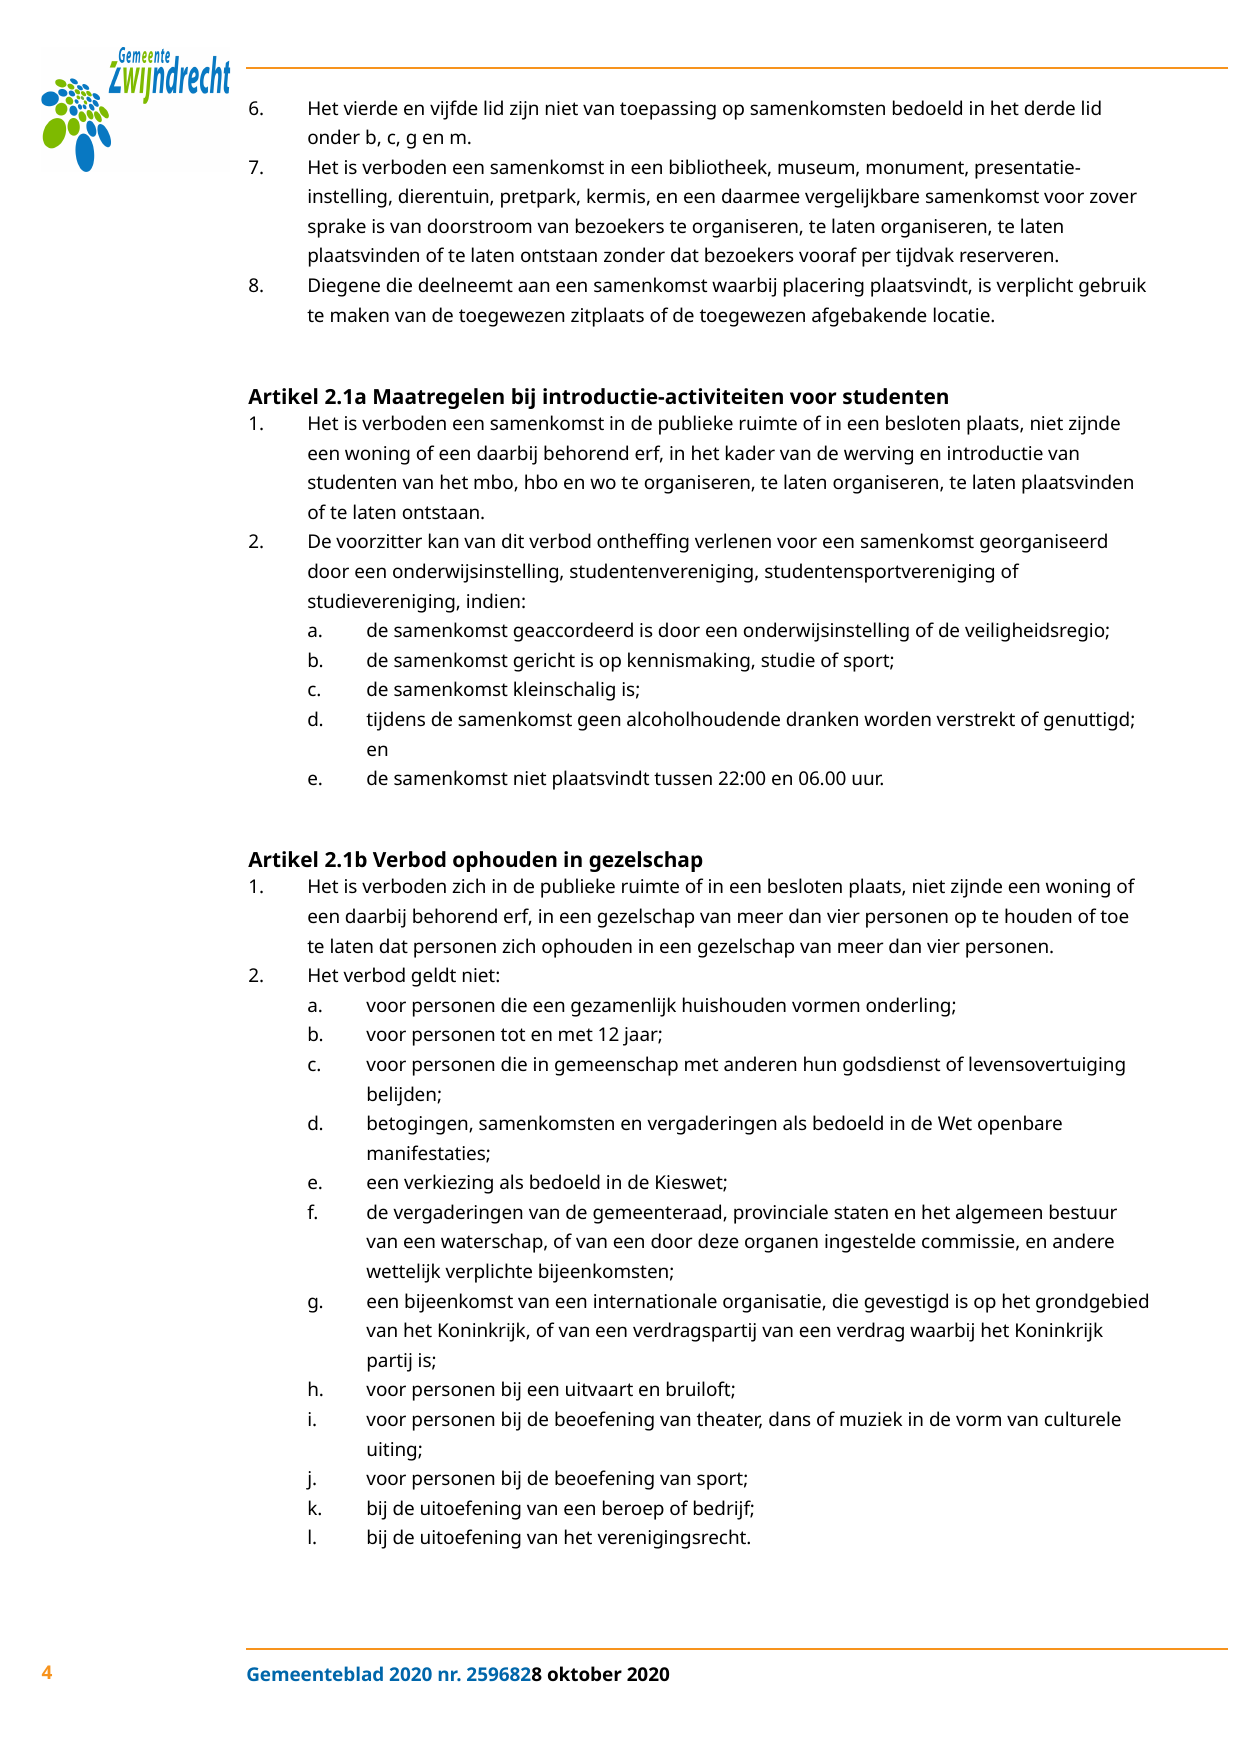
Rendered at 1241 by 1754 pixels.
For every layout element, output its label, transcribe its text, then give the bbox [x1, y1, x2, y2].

list de vergaderingen van de gemeenteraad, provinciale staten en het algemeen bestuur van een waterschap, of van een door deze organen ingestelde commissie, en andere wettelijk verplichte bijeenkomsten; [307, 1199, 1152, 1284]
list betogingen, samenkomsten en vergaderingen als bedoeld in de Wet openbare manifestaties; [307, 1110, 1152, 1166]
list een bijeenkomst van een internationale organisatie, die gevestigd is op het grondgebied van het Koninkrijk, of van een verdragspartij van een verdrag waarbij het Koninkrijk partij is; [307, 1288, 1152, 1373]
list Het is verboden een samenkomst in een bibliotheek, museum, monument, presentatie-instelling, dierentuin, pretpark, kermis, en een daarmee vergelijkbare samenkomst voor zover sprake is van doorstroom van bezoekers te organiseren, te laten organiseren, te laten plaatsvinden of te laten ontstaan zonder dat bezoekers vooraf per tijdvak reserveren. [248, 154, 1152, 268]
list de samenkomst niet plaatsvindt tussen 22:00 en 06.00 uur. [307, 765, 1152, 791]
list voor personen bij de beoefening van sport; [307, 1465, 1152, 1491]
list bij de uitoefening van een beroep of bedrijf; [307, 1495, 1152, 1521]
list de samenkomst geaccordeerd is door een onderwijsinstelling of de veiligheidsregio; [307, 617, 1152, 643]
list voor personen die in gemeenschap met anderen hun godsdienst of levensovertuiging belijden; [307, 1051, 1152, 1107]
list de samenkomst gericht is op kennismaking, studie of sport; [307, 647, 1152, 673]
list voor personen bij de beoefening van theater, dans of muziek in de vorm van culturele uiting; [307, 1406, 1152, 1462]
list de samenkomst kleinschalig is; [307, 677, 1152, 702]
list een verkiezing als bedoeld in de Kieswet; [307, 1169, 1152, 1195]
text Artikel 2.1a Maatregelen bij introductie-activiteiten voor studenten [248, 382, 1152, 410]
list tijdens de samenkomst geen alcoholhoudende dranken worden verstrekt of genuttigd; en [307, 706, 1152, 761]
list voor personen die een gezamenlijk huishouden vormen onderling; [307, 992, 1152, 1018]
list Het verbod geldt niet: [248, 962, 1152, 988]
list Het is verboden zich in de publieke ruimte of in een besloten plaats, niet zijnde een woning of een daarbij behorend erf, in een gezelschap van meer dan vier personen op te houden of toe te laten dat personen zich ophouden in een gezelschap van meer dan vier personen. [248, 874, 1152, 959]
list Het vierde en vijfde lid zijn niet van toepassing op samenkomsten bedoeld in het derde lid onder b, c, g en m. [248, 95, 1152, 150]
list Diegene die deelneemt aan een samenkomst waarbij placering plaatsvindt, is verplicht gebruik te maken van de toegewezen zitplaats of de toegewezen afgebakende locatie. [248, 272, 1152, 328]
list De voorzitter kan van dit verbod ontheffing verlenen voor een samenkomst georganiseerd door een onderwijsinstelling, studentenvereniging, studentensportvereniging of studievereniging, indien: [248, 529, 1152, 613]
list voor personen bij een uitvaart en bruiloft; [307, 1377, 1152, 1402]
text Artikel 2.1b Verbod ophouden in gezelschap [248, 845, 1152, 874]
list bij de uitoefening van het verenigingsrecht. [307, 1524, 1152, 1550]
list Het is verboden een samenkomst in de publieke ruimte of in een besloten plaats, niet zijnde een woning of een daarbij behorend erf, in het kader van de werving en introductie van studenten van het mbo, hbo en wo te organiseren, te laten organiseren, te laten plaatsvinden of te laten ontstaan. [248, 410, 1152, 525]
list voor personen tot en met 12 jaar; [307, 1022, 1152, 1047]
picture [41, 47, 231, 172]
